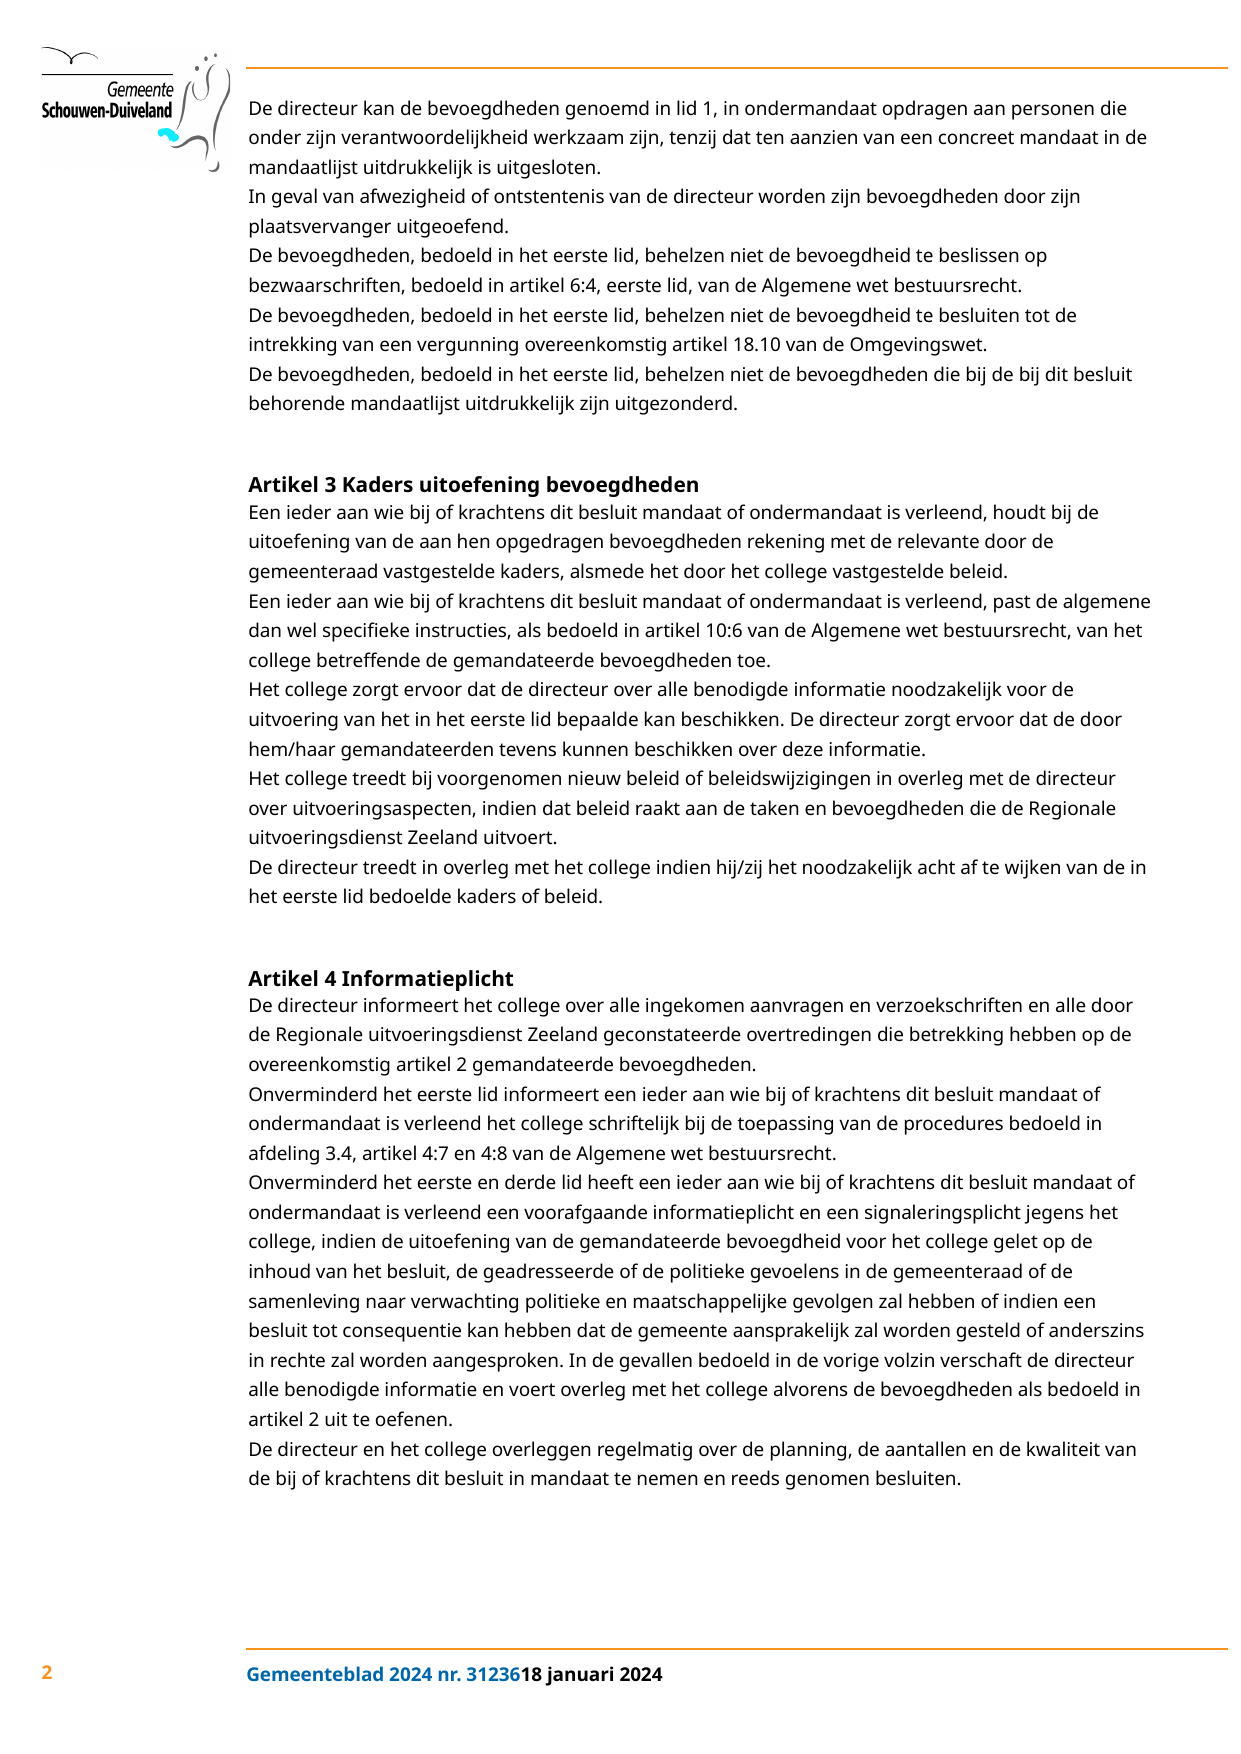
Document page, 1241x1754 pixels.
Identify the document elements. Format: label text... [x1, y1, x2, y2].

text De bevoegdheden, bedoeld in het eerste lid, behelzen niet de bevoegdheid te besluiten tot de intrekking van een vergunning overeenkomstig artikel 18.10 van de Omgevingswet. [248, 302, 1152, 357]
text De directeur kan de bevoegdheden genoemd in lid 1, in ondermandaat opdragen aan personen die onder zijn verantwoordelijkheid werkzaam zijn, tenzij dat ten aanzien van een concreet mandaat in de mandaatlijst uitdrukkelijk is uitgesloten. [248, 95, 1152, 180]
text Onverminderd het eerste lid informeert een ieder aan wie bij of krachtens dit besluit mandaat of ondermandaat is verleend het college schriftelijk bij de toepassing van de procedures bedoeld in afdeling 3.4, artikel 4:7 en 4:8 van de Algemene wet bestuursrecht. [248, 1081, 1152, 1166]
text De directeur treedt in overleg met het college indien hij/zij het noodzakelijk acht af te wijken van de in het eerste lid bedoelde kaders of beleid. [248, 854, 1152, 909]
text In geval van afwezigheid of ontstentenis van de directeur worden zijn bevoegdheden door zijn plaatsvervanger uitgeoefend. [248, 183, 1152, 239]
picture [41, 47, 231, 172]
text Artikel 3 Kaders uitoefening bevoegdheden [248, 471, 1152, 499]
text De bevoegdheden, bedoeld in het eerste lid, behelzen niet de bevoegdheid te beslissen op bezwaarschriften, bedoeld in artikel 6:4, eerste lid, van de Algemene wet bestuursrecht. [248, 243, 1152, 298]
text Artikel 4 Informatieplicht [248, 964, 1152, 992]
text De directeur en het college overleggen regelmatig over de planning, de aantallen en de kwaliteit van de bij of krachtens dit besluit in mandaat te nemen en reeds genomen besluiten. [248, 1436, 1152, 1491]
text Het college treedt bij voorgenomen nieuw beleid of beleidswijzigingen in overleg met de directeur over uitvoeringsaspecten, indien dat beleid raakt aan de taken en bevoegdheden die de Regionale uitvoeringsdienst Zeeland uitvoert. [248, 765, 1152, 850]
text De directeur informeert het college over alle ingekomen aanvragen en verzoekschriften en alle door de Regionale uitvoeringsdienst Zeeland geconstateerde overtredingen die betrekking hebben op de overeenkomstig artikel 2 gemandateerde bevoegdheden. [248, 992, 1152, 1077]
text Een ieder aan wie bij of krachtens dit besluit mandaat of ondermandaat is verleend, houdt bij de uitoefening van de aan hen opgedragen bevoegdheden rekening met de relevante door de gemeenteraad vastgestelde kaders, alsmede het door het college vastgestelde beleid. [248, 499, 1152, 584]
text Onverminderd het eerste en derde lid heeft een ieder aan wie bij of krachtens dit besluit mandaat of ondermandaat is verleend een voorafgaande informatieplicht en een signaleringsplicht jegens het college, indien de uitoefening van de gemandateerde bevoegdheid voor het college gelet op de inhoud van het besluit, de geadresseerde of de politieke gevoelens in de gemeenteraad of de samenleving naar verwachting politieke en maatschappelijke gevolgen zal hebben of indien een besluit tot consequentie kan hebben dat de gemeente aansprakelijk zal worden gesteld of anderszins in rechte zal worden aangesproken. In de gevallen bedoeld in de vorige volzin verschaft de directeur alle benodigde informatie en voert overleg met het college alvorens de bevoegdheden als bedoeld in artikel 2 uit te oefenen. [248, 1169, 1152, 1432]
text De bevoegdheden, bedoeld in het eerste lid, behelzen niet de bevoegdheden die bij de bij dit besluit behorende mandaatlijst uitdrukkelijk zijn uitgezonderd. [248, 361, 1152, 416]
text Het college zorgt ervoor dat de directeur over alle benodigde informatie noodzakelijk voor de uitvoering van het in het eerste lid bepaalde kan beschikken. De directeur zorgt ervoor dat de door hem/haar gemandateerden tevens kunnen beschikken over deze informatie. [248, 677, 1152, 761]
text Een ieder aan wie bij of krachtens dit besluit mandaat of ondermandaat is verleend, past de algemene dan wel specifieke instructies, als bedoeld in artikel 10:6 van de Algemene wet bestuursrecht, van het college betreffende de gemandateerde bevoegdheden toe. [248, 588, 1152, 673]
